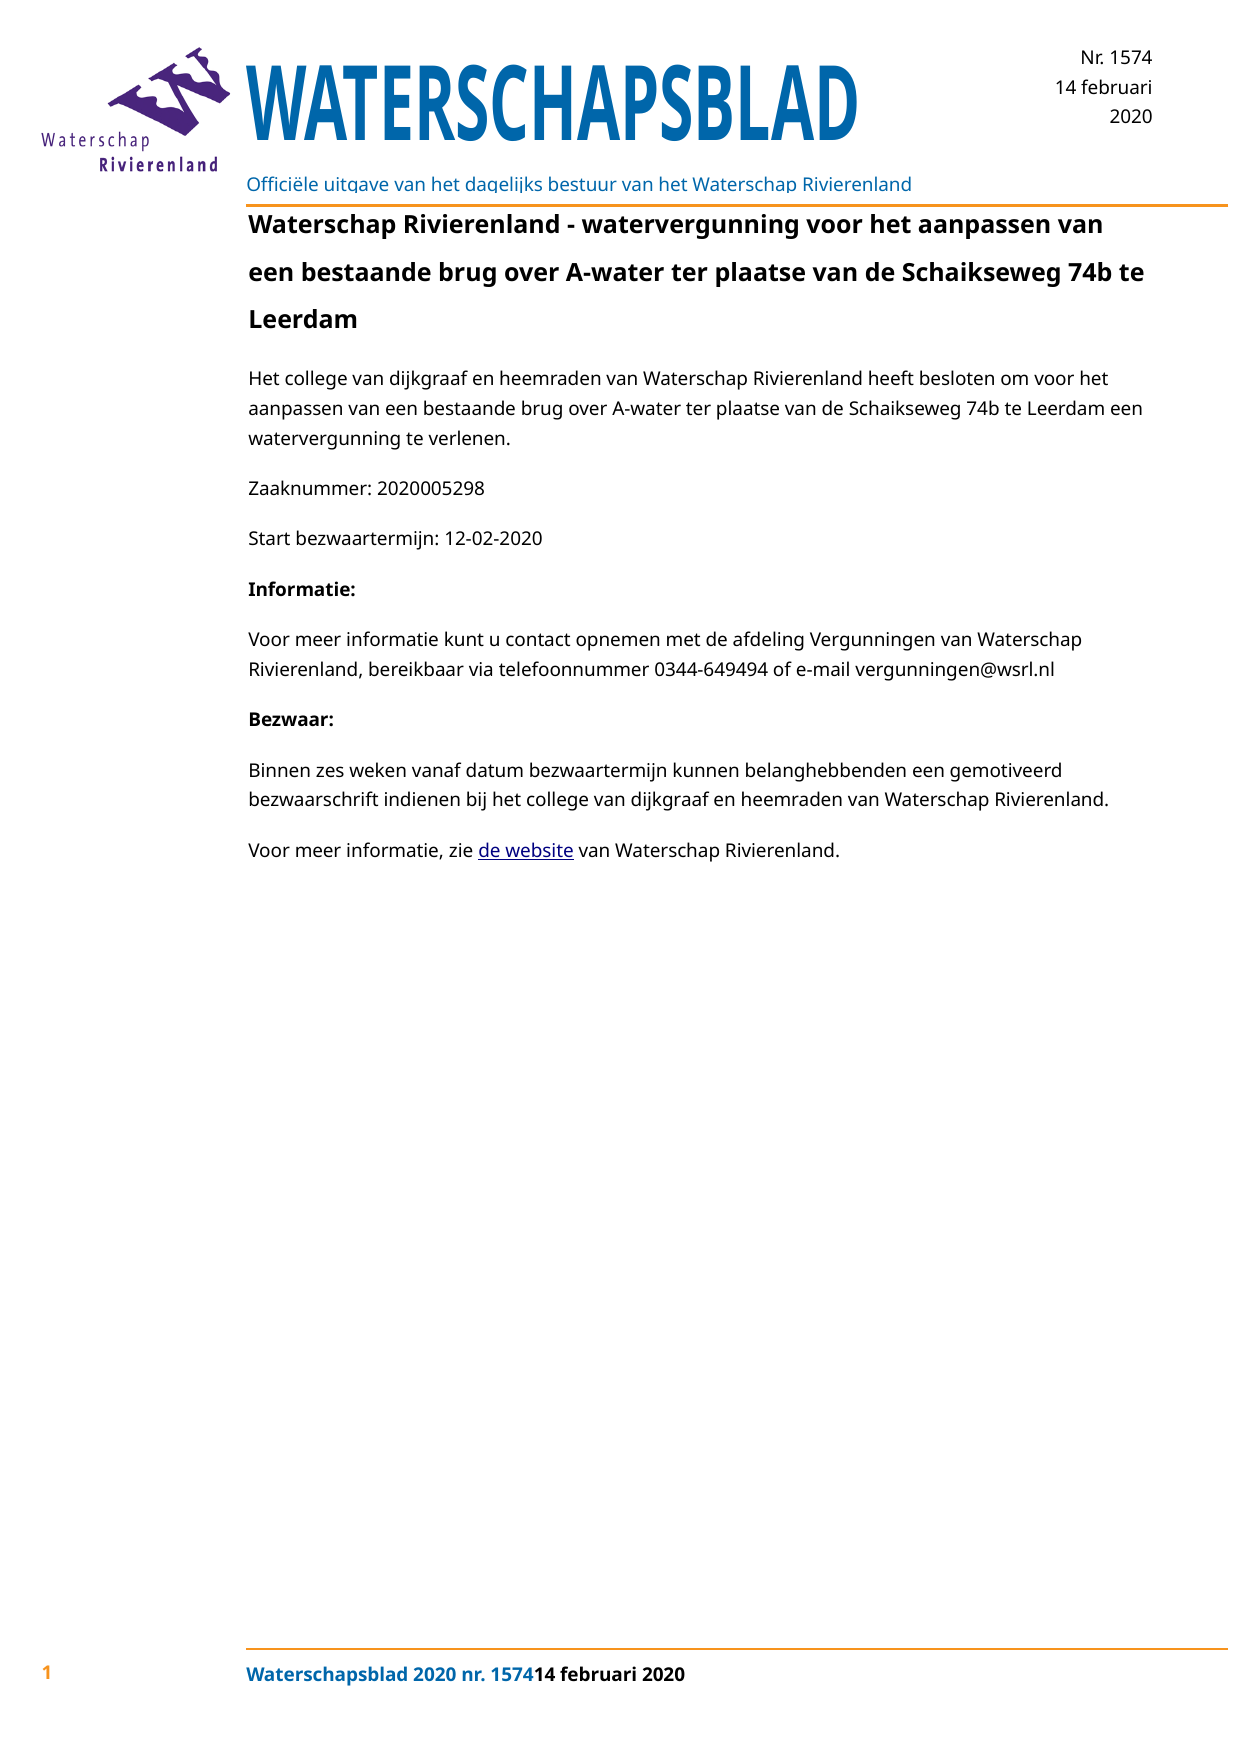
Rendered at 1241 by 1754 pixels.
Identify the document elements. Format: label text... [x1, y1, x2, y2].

text Informatie: [248, 576, 1152, 602]
text Waterschap Rivierenland - watervergunning voor het aanpassen van een bestaande brug over A-water ter plaatse van de Schaikseweg 74b te Leerdam [248, 207, 1152, 336]
text Zaaknummer: 2020005298 [248, 475, 1152, 501]
text Bezwaar: [248, 706, 1152, 732]
text Binnen zes weken vanaf datum bezwaartermijn kunnen belanghebbenden een gemotiveerd bezwaarschrift indienen bij het college van dijkgraaf en heemraden van Waterschap Rivierenland. [248, 757, 1152, 812]
text Voor meer informatie, zie de website van Waterschap Rivierenland. [248, 837, 1152, 862]
text Start bezwaartermijn: 12-02-2020 [248, 526, 1152, 551]
text Voor meer informatie kunt u contact opnemen met de afdeling Vergunningen van Waterschap Rivierenland, bereikbaar via telefoonnummer 0344-649494 of e-mail vergunningen@wsrl.nl [248, 626, 1152, 682]
picture [41, 47, 231, 172]
text Het college van dijkgraaf en heemraden van Waterschap Rivierenland heeft besloten om voor het aanpassen van een bestaande brug over A-water ter plaatse van de Schaikseweg 74b te Leerdam een watervergunning te verlenen. [248, 366, 1152, 450]
